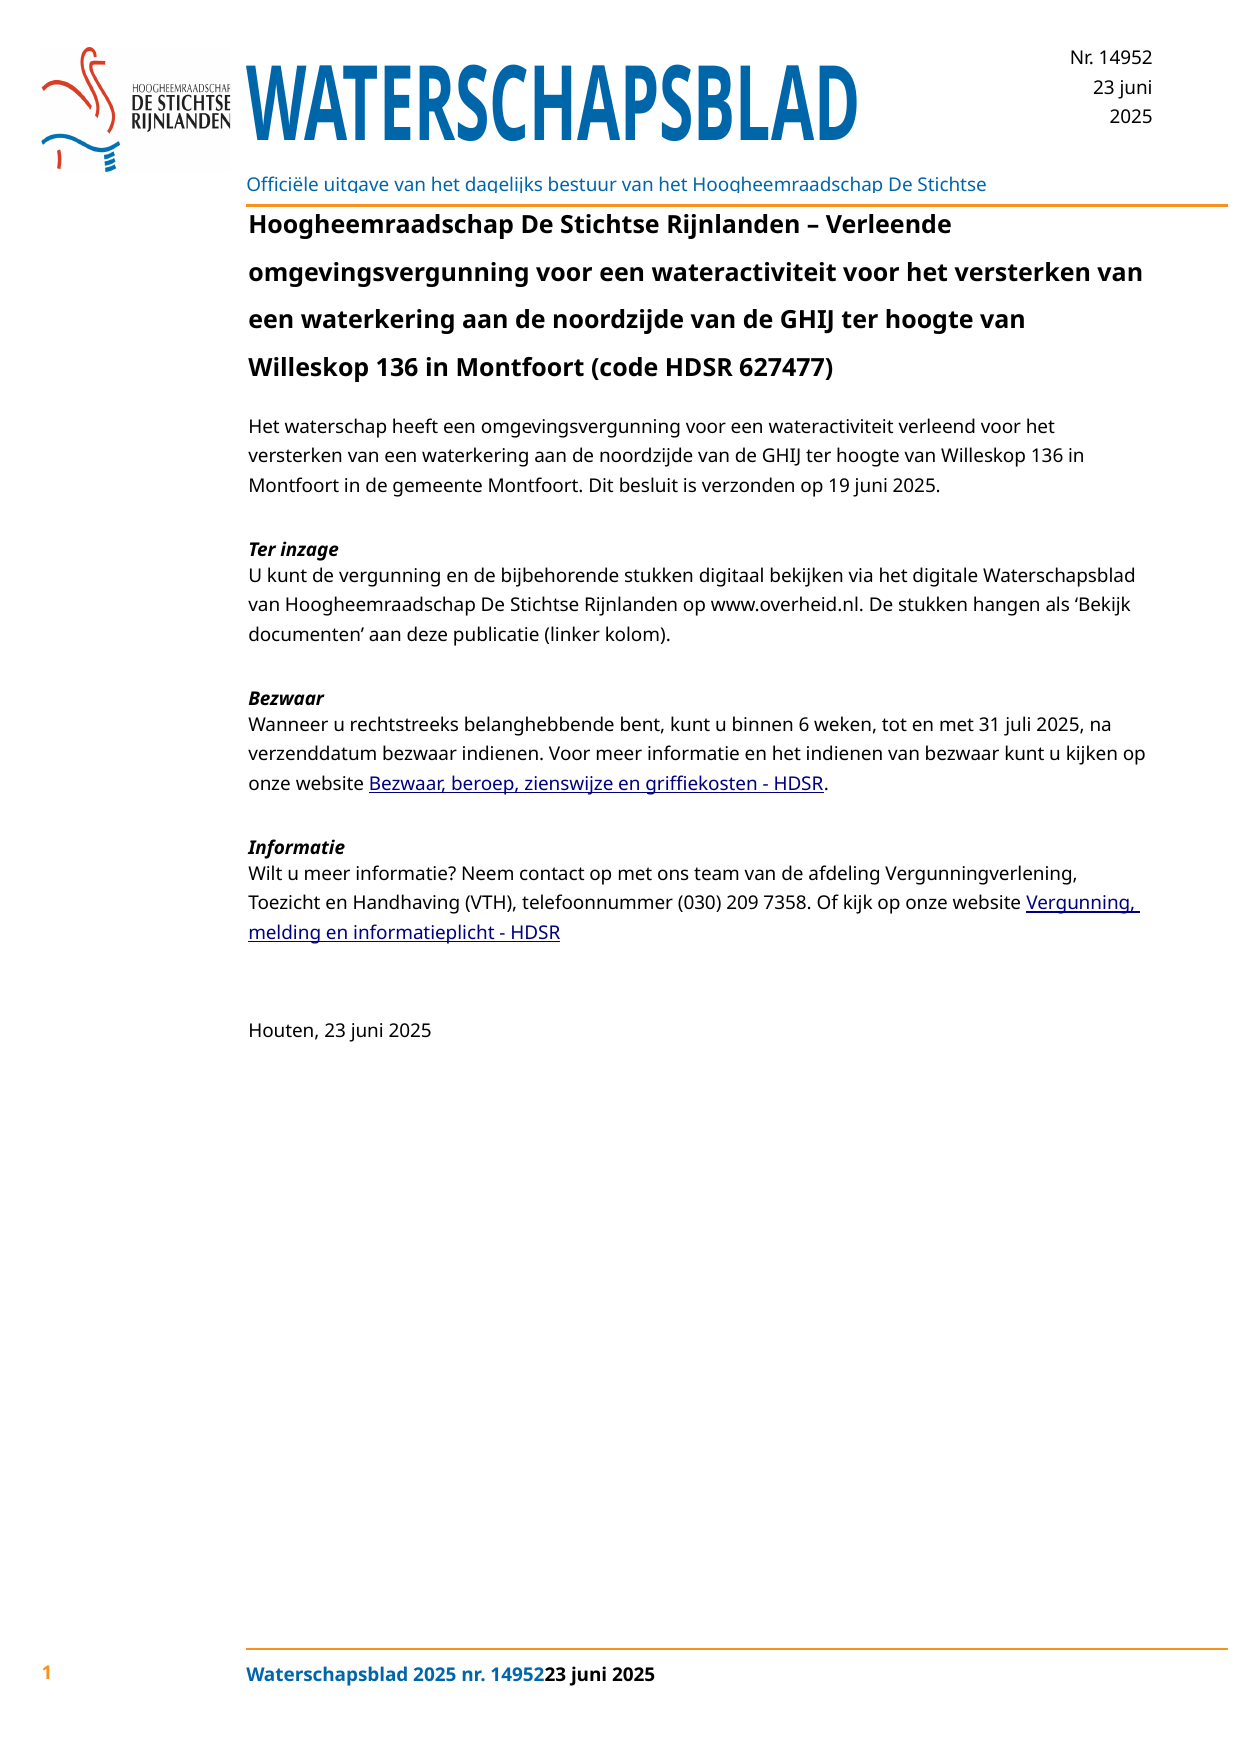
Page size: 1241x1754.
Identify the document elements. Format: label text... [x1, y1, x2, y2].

text Informatie [248, 834, 1152, 860]
text Hoogheemraadschap De Stichtse Rijnlanden – Verleende omgevingsvergunning voor een wateractiviteit voor het versterken van een waterkering aan de noordzijde van de GHIJ ter hoogte van Willeskop 136 in Montfoort (code HDSR 627477) [248, 207, 1152, 384]
picture [41, 47, 231, 172]
text Houten, 23 juni 2025 [248, 1017, 1152, 1043]
text U kunt de vergunning en de bijbehorende stukken digitaal bekijken via het digitale Waterschapsblad van Hoogheemraadschap De Stichtse Rijnlanden op www.overheid.nl. De stukken hangen als ‘Bekijk documenten’ aan deze publicatie (linker kolom). [248, 562, 1152, 647]
text Wilt u meer informatie? Neem contact op met ons team van de afdeling Vergunningverlening, Toezicht en Handhaving (VTH), telefoonnummer (030) 209 7358. Of kijk op onze website Vergunning, melding en informatieplicht - HDSR [248, 860, 1152, 944]
text Het waterschap heeft een omgevingsvergunning voor een wateractiviteit verleend voor het versterken van een waterkering aan de noordzijde van de GHIJ ter hoogte van Willeskop 136 in Montfoort in de gemeente Montfoort. Dit besluit is verzonden op 19 juni 2025. [248, 413, 1152, 498]
text Wanneer u rechtstreeks belanghebbende bent, kunt u binnen 6 weken, tot en met 31 juli 2025, na verzenddatum bezwaar indienen. Voor meer informatie en het indienen van bezwaar kunt u kijken op onze website Bezwaar, beroep, zienswijze en griffiekosten - HDSR. [248, 711, 1152, 796]
text Bezwaar [248, 685, 1152, 711]
text Ter inzage [248, 536, 1152, 562]
